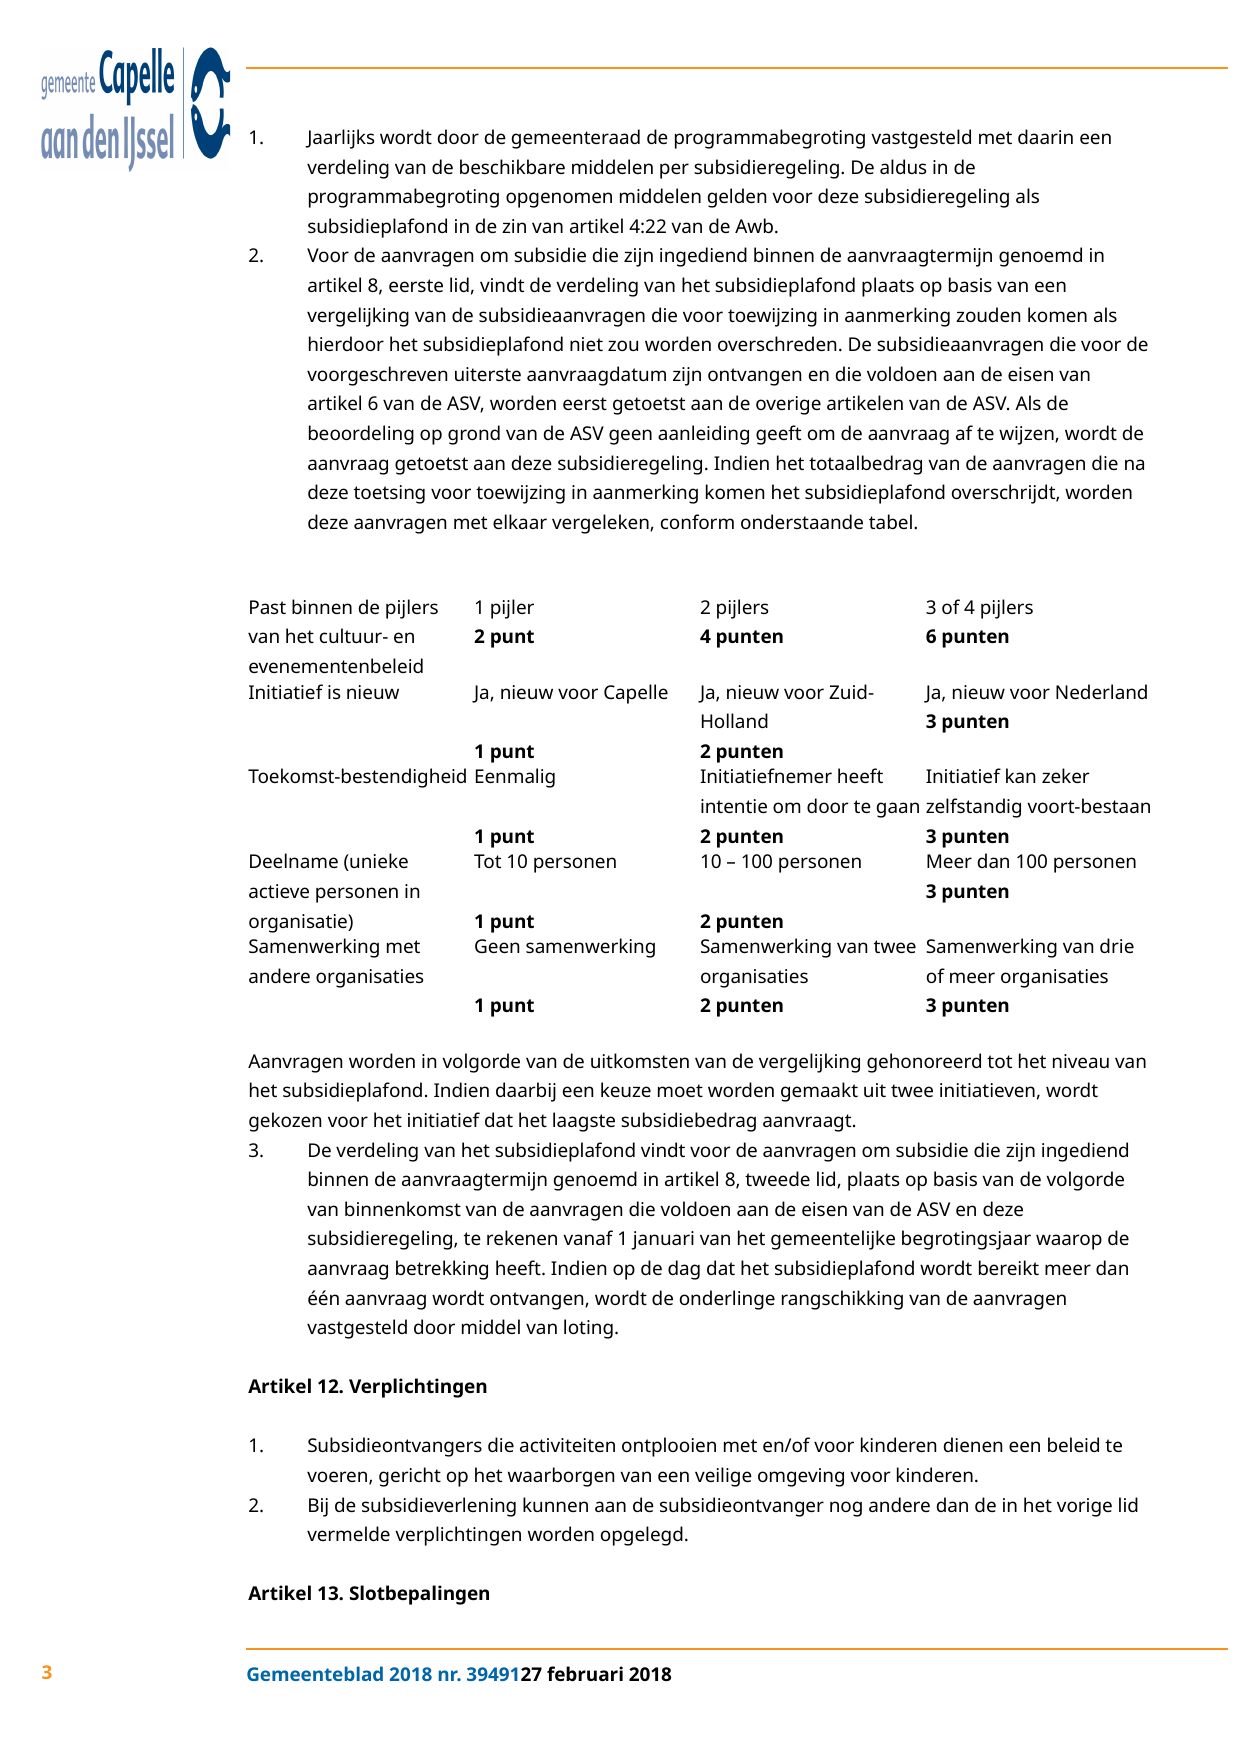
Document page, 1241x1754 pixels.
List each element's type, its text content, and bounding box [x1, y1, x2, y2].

table_cell Deelname (unieke actieve personen in organisatie) [248, 849, 474, 933]
table_header Past binnen de pijlers van het cultuur- en evenementenbeleid [248, 594, 474, 679]
table_cell Initiatief kan zeker zelfstandig voort-bestaan 3 punten [926, 764, 1152, 849]
table_cell Meer dan 100 personen 3 punten [926, 849, 1152, 933]
list De verdeling van het subsidieplafond vindt voor de aanvragen om subsidie die zijn ingediend binnen de aanvraagtermijn genoemd in artikel 8, tweede lid, plaats op basis van de volgorde van binnenkomst van de aanvragen die voldoen aan de eisen van de ASV en deze subsidieregeling, te rekenen vanaf 1 januari van het gemeentelijke begrotingsjaar waarop de aanvraag betrekking heeft. Indien op de dag dat het subsidieplafond wordt bereikt meer dan één aanvraag wordt ontvangen, wordt de onderlinge rangschikking van de aanvragen vastgesteld door middel van loting. [248, 1137, 1152, 1340]
text Aanvragen worden in volgorde van de uitkomsten van de vergelijking gehonoreerd tot het niveau van het subsidieplafond. Indien daarbij een keuze moet worden gemaakt uit twee initiatieven, wordt gekozen voor het initiatief dat het laagste subsidiebedrag aanvraagt. [248, 1048, 1152, 1133]
table_cell Ja, nieuw voor Nederland 3 punten [926, 679, 1152, 764]
text Artikel 12. Verplichtingen [248, 1373, 1152, 1399]
table_header 3 of 4 pijlers 6 punten [926, 594, 1152, 679]
table_cell Geen samenwerking 1 punt [474, 934, 700, 1018]
table_cell Toekomst-bestendigheid [248, 764, 474, 849]
list Bij de subsidieverlening kunnen aan de subsidieontvanger nog andere dan de in het vorige lid vermelde verplichtingen worden opgelegd. [248, 1492, 1152, 1547]
list Voor de aanvragen om subsidie die zijn ingediend binnen de aanvraagtermijn genoemd in artikel 8, eerste lid, vindt de verdeling van het subsidieplafond plaats op basis van een vergelijking van de subsidieaanvragen die voor toewijzing in aanmerking zouden komen als hierdoor het subsidieplafond niet zou worden overschreden. De subsidieaanvragen die voor de voorgeschreven uiterste aanvraagdatum zijn ontvangen en die voldoen aan de eisen van artikel 6 van de ASV, worden eerst getoetst aan de overige artikelen van de ASV. Als de beoordeling op grond van de ASV geen aanleiding geeft om de aanvraag af te wijzen, wordt de aanvraag getoetst aan deze subsidieregeling. Indien het totaalbedrag van de aanvragen die na deze toetsing voor toewijzing in aanmerking komen het subsidieplafond overschrijdt, worden deze aanvragen met elkaar vergeleken, conform onderstaande tabel. [248, 243, 1152, 535]
picture [41, 47, 231, 172]
table_cell Ja, nieuw voor Zuid-Holland 2 punten [700, 679, 926, 764]
list Jaarlijks wordt door de gemeenteraad de programmabegroting vastgesteld met daarin een verdeling van de beschikbare middelen per subsidieregeling. De aldus in de programmabegroting opgenomen middelen gelden voor deze subsidieregeling als subsidieplafond in de zin van artikel 4:22 van de Awb. [248, 124, 1152, 239]
table_cell 10 – 100 personen 2 punten [700, 849, 926, 933]
list Subsidieontvangers die activiteiten ontplooien met en/of voor kinderen dienen een beleid te voeren, gericht op het waarborgen van een veilige omgeving voor kinderen. [248, 1433, 1152, 1488]
table_cell Samenwerking van drie of meer organisaties 3 punten [926, 934, 1152, 1018]
table_cell Samenwerking met andere organisaties [248, 934, 474, 1018]
table_cell Initiatiefnemer heeft intentie om door te gaan 2 punten [700, 764, 926, 849]
table_header 1 pijler 2 punt [474, 594, 700, 679]
text Artikel 13. Slotbepalingen [248, 1581, 1152, 1606]
table_cell Initiatief is nieuw [248, 679, 474, 764]
table_cell Tot 10 personen 1 punt [474, 849, 700, 933]
table_cell Ja, nieuw voor Capelle 1 punt [474, 679, 700, 764]
table_cell Eenmalig 1 punt [474, 764, 700, 849]
table_header 2 pijlers 4 punten [700, 594, 926, 679]
table_cell Samenwerking van twee organisaties 2 punten [700, 934, 926, 1018]
